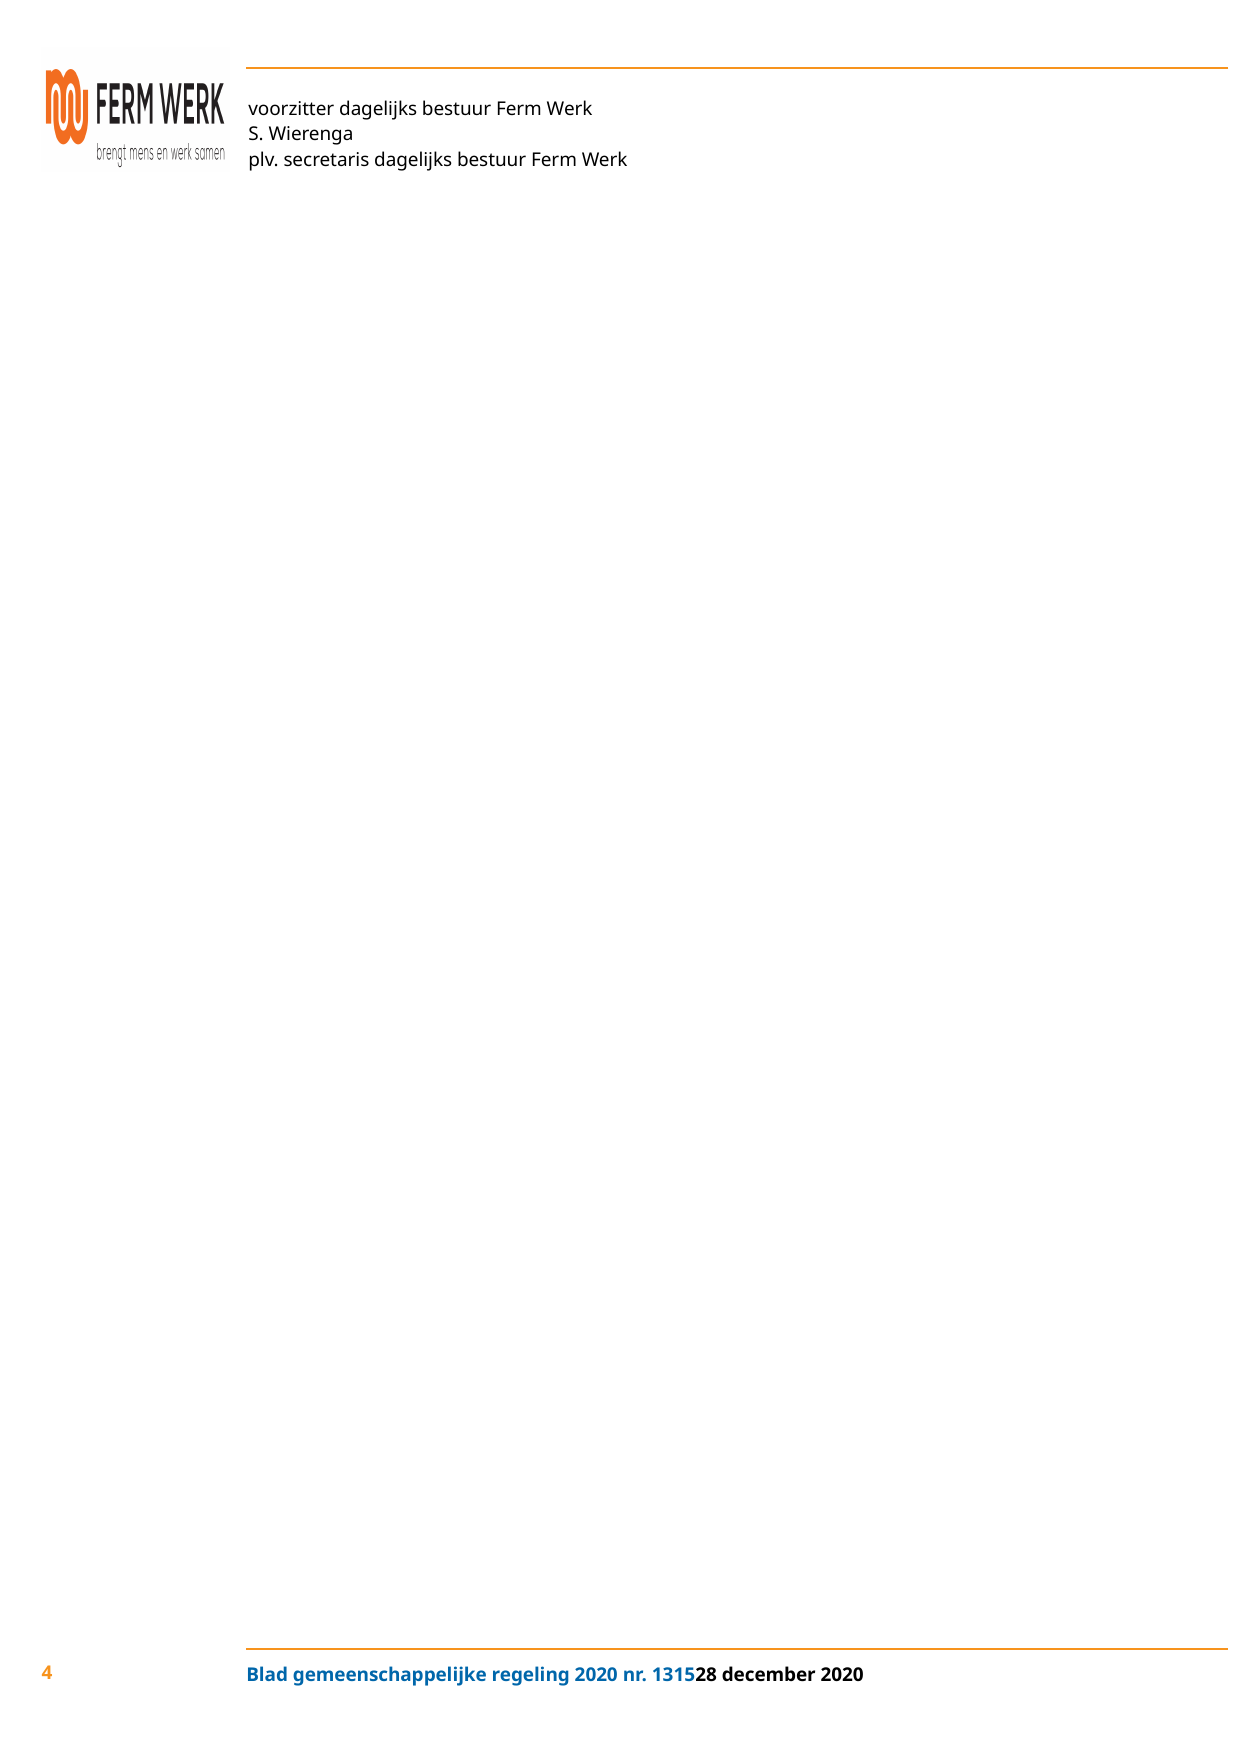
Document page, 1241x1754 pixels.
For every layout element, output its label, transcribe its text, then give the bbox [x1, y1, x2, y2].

text S. Wierenga [248, 121, 1152, 146]
text plv. secretaris dagelijks bestuur Ferm Werk [248, 146, 1152, 172]
picture [41, 47, 231, 172]
text voorzitter dagelijks bestuur Ferm Werk [248, 95, 1152, 121]
